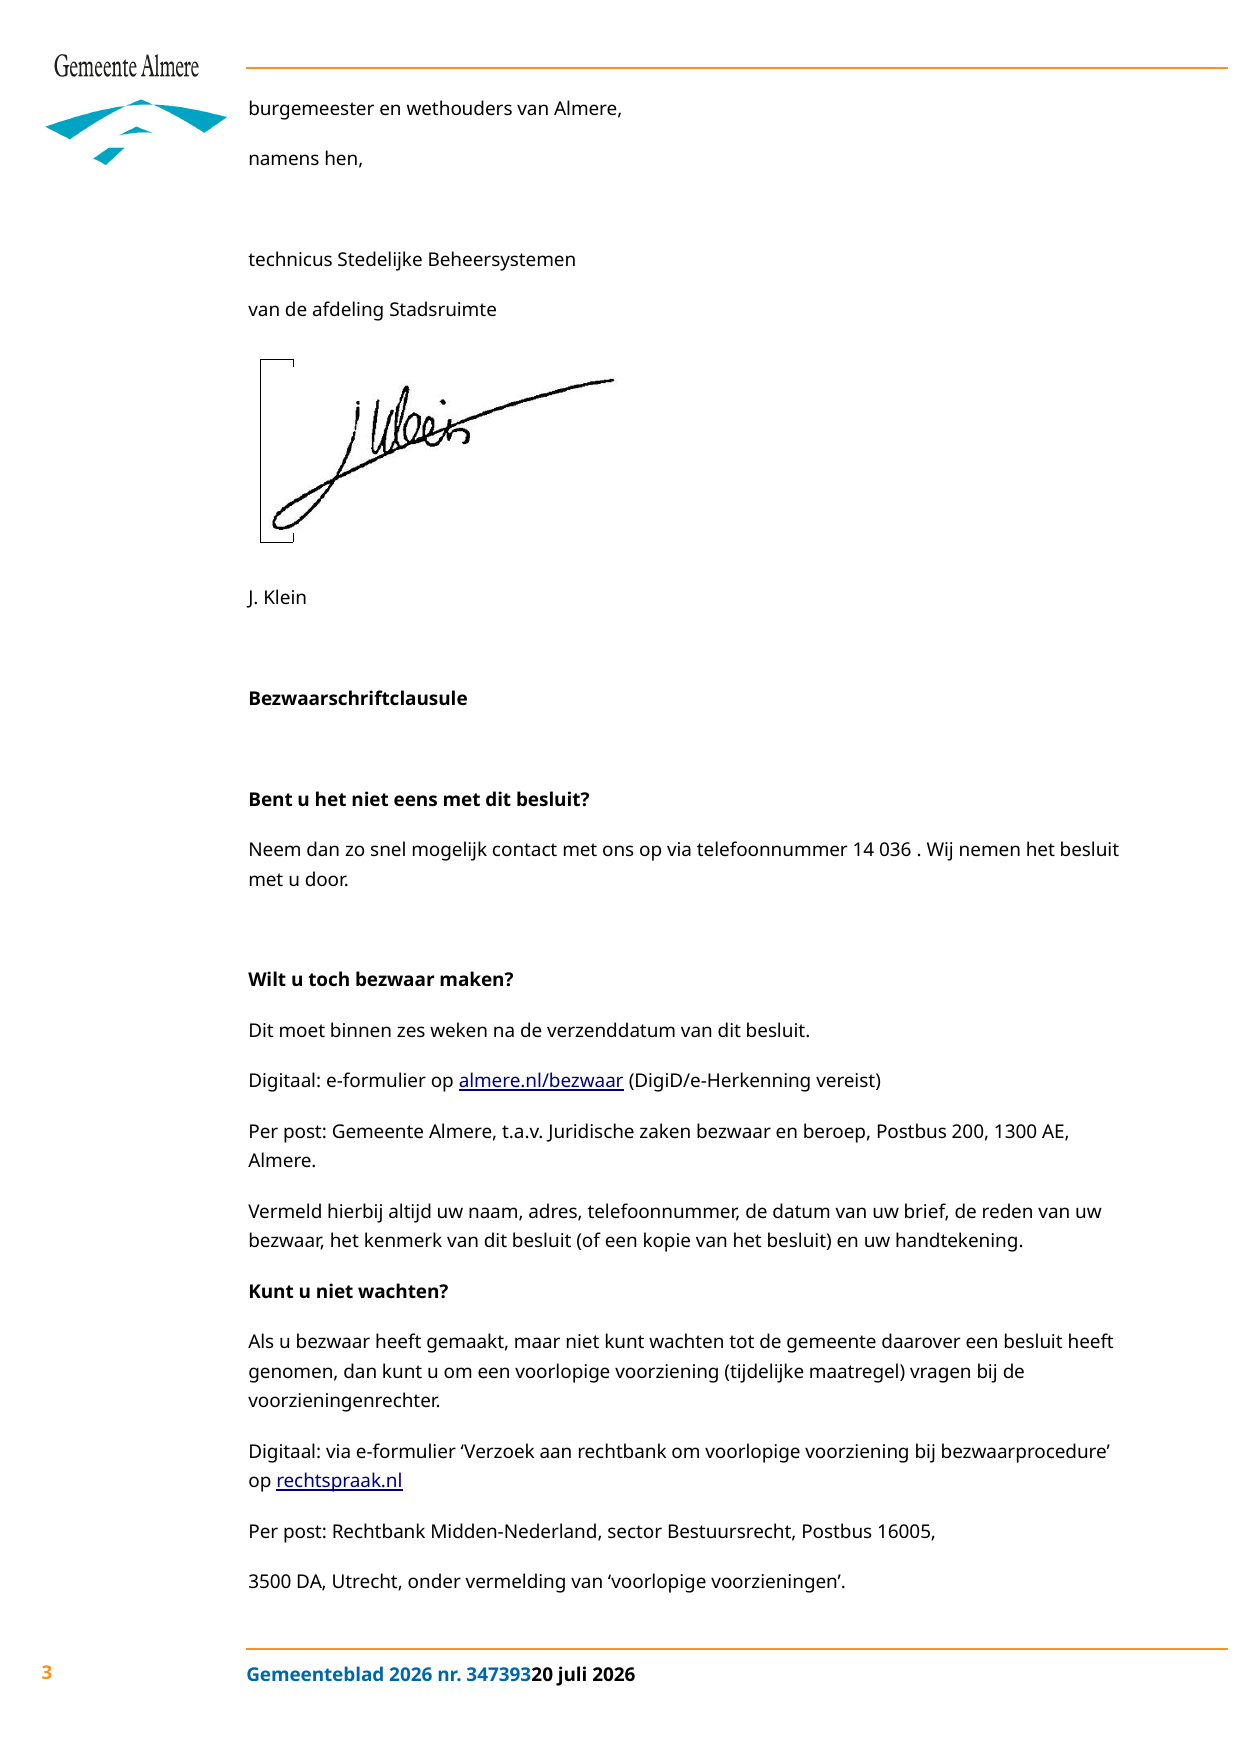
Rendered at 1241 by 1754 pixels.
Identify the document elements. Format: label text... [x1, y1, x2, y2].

picture [41, 47, 231, 172]
text Bent u het niet eens met dit besluit? [248, 786, 1152, 812]
text Per post: Gemeente Almere, t.a.v. Juridische zaken bezwaar en beroep, Postbus 200, 1300 AE, Almere. [248, 1118, 1152, 1173]
text 3500 DA, Utrecht, onder vermelding van ‘voorlopige voorzieningen’. [248, 1568, 1152, 1594]
text burgemeester en wethouders van Almere, [248, 95, 1152, 121]
picture [268, 367, 618, 533]
text Neem dan zo snel mogelijk contact met ons op via telefoonnummer 14 036 . Wij nemen het besluit met u door. [248, 836, 1152, 892]
text Bezwaarschriftclausule [248, 685, 1152, 711]
text namens hen, [248, 145, 1152, 171]
text J. Klein [248, 584, 1152, 610]
text Per post: Rechtbank Midden-Nederland, sector Bestuursrecht, Postbus 16005, [248, 1518, 1152, 1544]
text van de afdeling Stadsruimte [248, 296, 1152, 322]
text Digitaal: e-formulier op almere.nl/bezwaar (DigiD/e-Herkenning vereist) [248, 1067, 1152, 1093]
text Dit moet binnen zes weken na de verzenddatum van dit besluit. [248, 1017, 1152, 1043]
text Wilt u toch bezwaar maken? [248, 967, 1152, 992]
text Digitaal: via e-formulier ‘Verzoek aan rechtbank om voorlopige voorziening bij bezwaarprocedure’ op rechtspraak.nl [248, 1438, 1152, 1493]
text Vermeld hierbij altijd uw naam, adres, telefoonnummer, de datum van uw brief, de reden van uw bezwaar, het kenmerk van dit besluit (of een kopie van het besluit) en uw handtekening. [248, 1198, 1152, 1253]
text Als u bezwaar heeft gemaakt, maar niet kunt wachten tot de gemeente daarover een besluit heeft genomen, dan kunt u om een voorlopige voorziening (tijdelijke maatregel) vragen bij de voorzieningenrechter. [248, 1328, 1152, 1413]
text technicus Stedelijke Beheersystemen [248, 246, 1152, 272]
text Kunt u niet wachten? [248, 1278, 1152, 1304]
